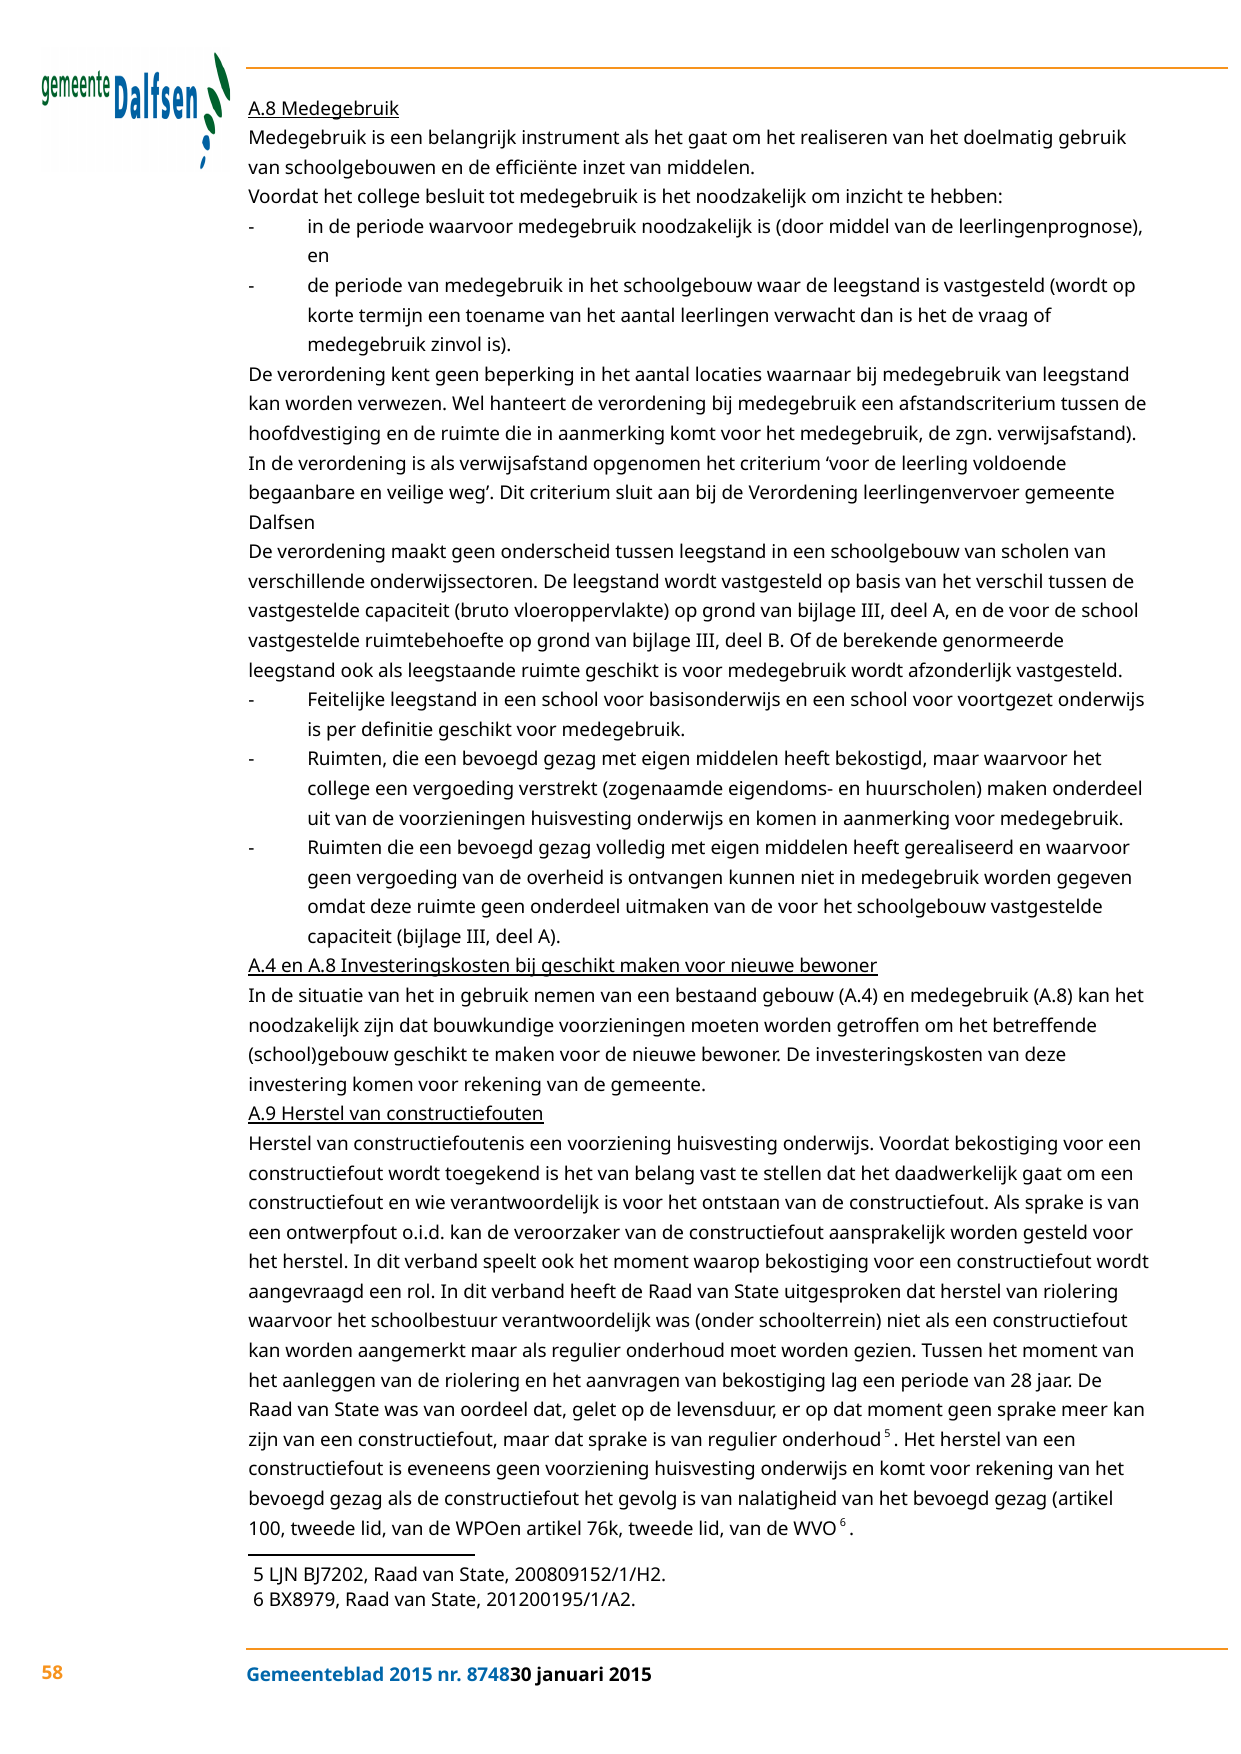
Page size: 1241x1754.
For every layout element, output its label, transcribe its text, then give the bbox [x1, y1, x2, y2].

list Ruimten, die een bevoegd gezag met eigen middelen heeft bekostigd, maar waarvoor het college een vergoeding verstrekt (zogenaamde eigendoms- en huurscholen) maken onderdeel uit van de voorzieningen huisvesting onderwijs en komen in aanmerking voor medegebruik. [248, 746, 1152, 831]
text A.4 en A.8 Investeringskosten bij geschikt maken voor nieuwe bewoner [248, 953, 1152, 978]
text BX8979, Raad van State, 201200195/1/A2. [248, 1586, 1152, 1612]
text Herstel van constructiefoutenis een voorziening huisvesting onderwijs. Voordat bekostiging voor een constructiefout wordt toegekend is het van belang vast te stellen dat het daadwerkelijk gaat om een constructiefout en wie verantwoordelijk is voor het ontstaan van de constructiefout. Als sprake is van een ontwerpfout o.i.d. kan de veroorzaker van de constructiefout aansprakelijk worden gesteld voor het herstel. In dit verband speelt ook het moment waarop bekostiging voor een constructiefout wordt aangevraagd een rol. In dit verband heeft de Raad van State uitgesproken dat herstel van riolering waarvoor het schoolbestuur verantwoordelijk was (onder schoolterrein) niet als een constructiefout kan worden aangemerkt maar als regulier onderhoud moet worden gezien. Tussen het moment van het aanleggen van de riolering en het aanvragen van bekostiging lag een periode van 28 jaar. De Raad van State was van oordeel dat, gelet op de levensduur, er op dat moment geen sprake meer kan zijn van een constructiefout, maar dat sprake is van regulier onderhoud. Het herstel van een constructiefout is eveneens geen voorziening huisvesting onderwijs en komt voor rekening van het bevoegd gezag als de constructiefout het gevolg is van nalatigheid van het bevoegd gezag (artikel 100, tweede lid, van de WPOen artikel 76k, tweede lid, van de WVO. [248, 1130, 1152, 1541]
text In de situatie van het in gebruik nemen van een bestaand gebouw (A.4) en medegebruik (A.8) kan het noodzakelijk zijn dat bouwkundige voorzieningen moeten worden getroffen om het betreffende (school)gebouw geschikt te maken voor de nieuwe bewoner. De investeringskosten van deze investering komen voor rekening van de gemeente. [248, 982, 1152, 1097]
list in de periode waarvoor medegebruik noodzakelijk is (door middel van de leerlingenprognose), en [248, 213, 1152, 268]
text Medegebruik is een belangrijk instrument als het gaat om het realiseren van het doelmatig gebruik van schoolgebouwen en de efficiënte inzet van middelen. [248, 124, 1152, 180]
picture [41, 47, 231, 172]
list de periode van medegebruik in het schoolgebouw waar de leegstand is vastgesteld (wordt op korte termijn een toename van het aantal leerlingen verwacht dan is het de vraag of medegebruik zinvol is). [248, 272, 1152, 357]
text De verordening maakt geen onderscheid tussen leegstand in een schoolgebouw van scholen van verschillende onderwijssectoren. De leegstand wordt vastgesteld op basis van het verschil tussen de vastgestelde capaciteit (bruto vloeroppervlakte) op grond van bijlage III, deel A, en de voor de school vastgestelde ruimtebehoefte op grond van bijlage III, deel B. Of de berekende genormeerde leegstand ook als leegstaande ruimte geschikt is voor medegebruik wordt afzonderlijk vastgesteld. [248, 538, 1152, 683]
text De verordening kent geen beperking in het aantal locaties waarnaar bij medegebruik van leegstand kan worden verwezen. Wel hanteert de verordening bij medegebruik een afstandscriterium tussen de hoofdvestiging en de ruimte die in aanmerking komt voor het medegebruik, de zgn. verwijsafstand). In de verordening is als verwijsafstand opgenomen het criterium ‘voor de leerling voldoende begaanbare en veilige weg’. Dit criterium sluit aan bij de Verordening leerlingenvervoer gemeente Dalfsen [248, 361, 1152, 535]
list Feitelijke leegstand in een school voor basisonderwijs en een school voor voortgezet onderwijs is per definitie geschikt voor medegebruik. [248, 686, 1152, 742]
text LJN BJ7202, Raad van State, 200809152/1/H2. [248, 1561, 1152, 1586]
list Ruimten die een bevoegd gezag volledig met eigen middelen heeft gerealiseerd en waarvoor geen vergoeding van de overheid is ontvangen kunnen niet in medegebruik worden gegeven omdat deze ruimte geen onderdeel uitmaken van de voor het schoolgebouw vastgestelde capaciteit (bijlage III, deel A). [248, 834, 1152, 949]
text Voordat het college besluit tot medegebruik is het noodzakelijk om inzicht te hebben: [248, 183, 1152, 209]
text A.8 Medegebruik [248, 95, 1152, 121]
text A.9 Herstel van constructiefouten [248, 1101, 1152, 1126]
